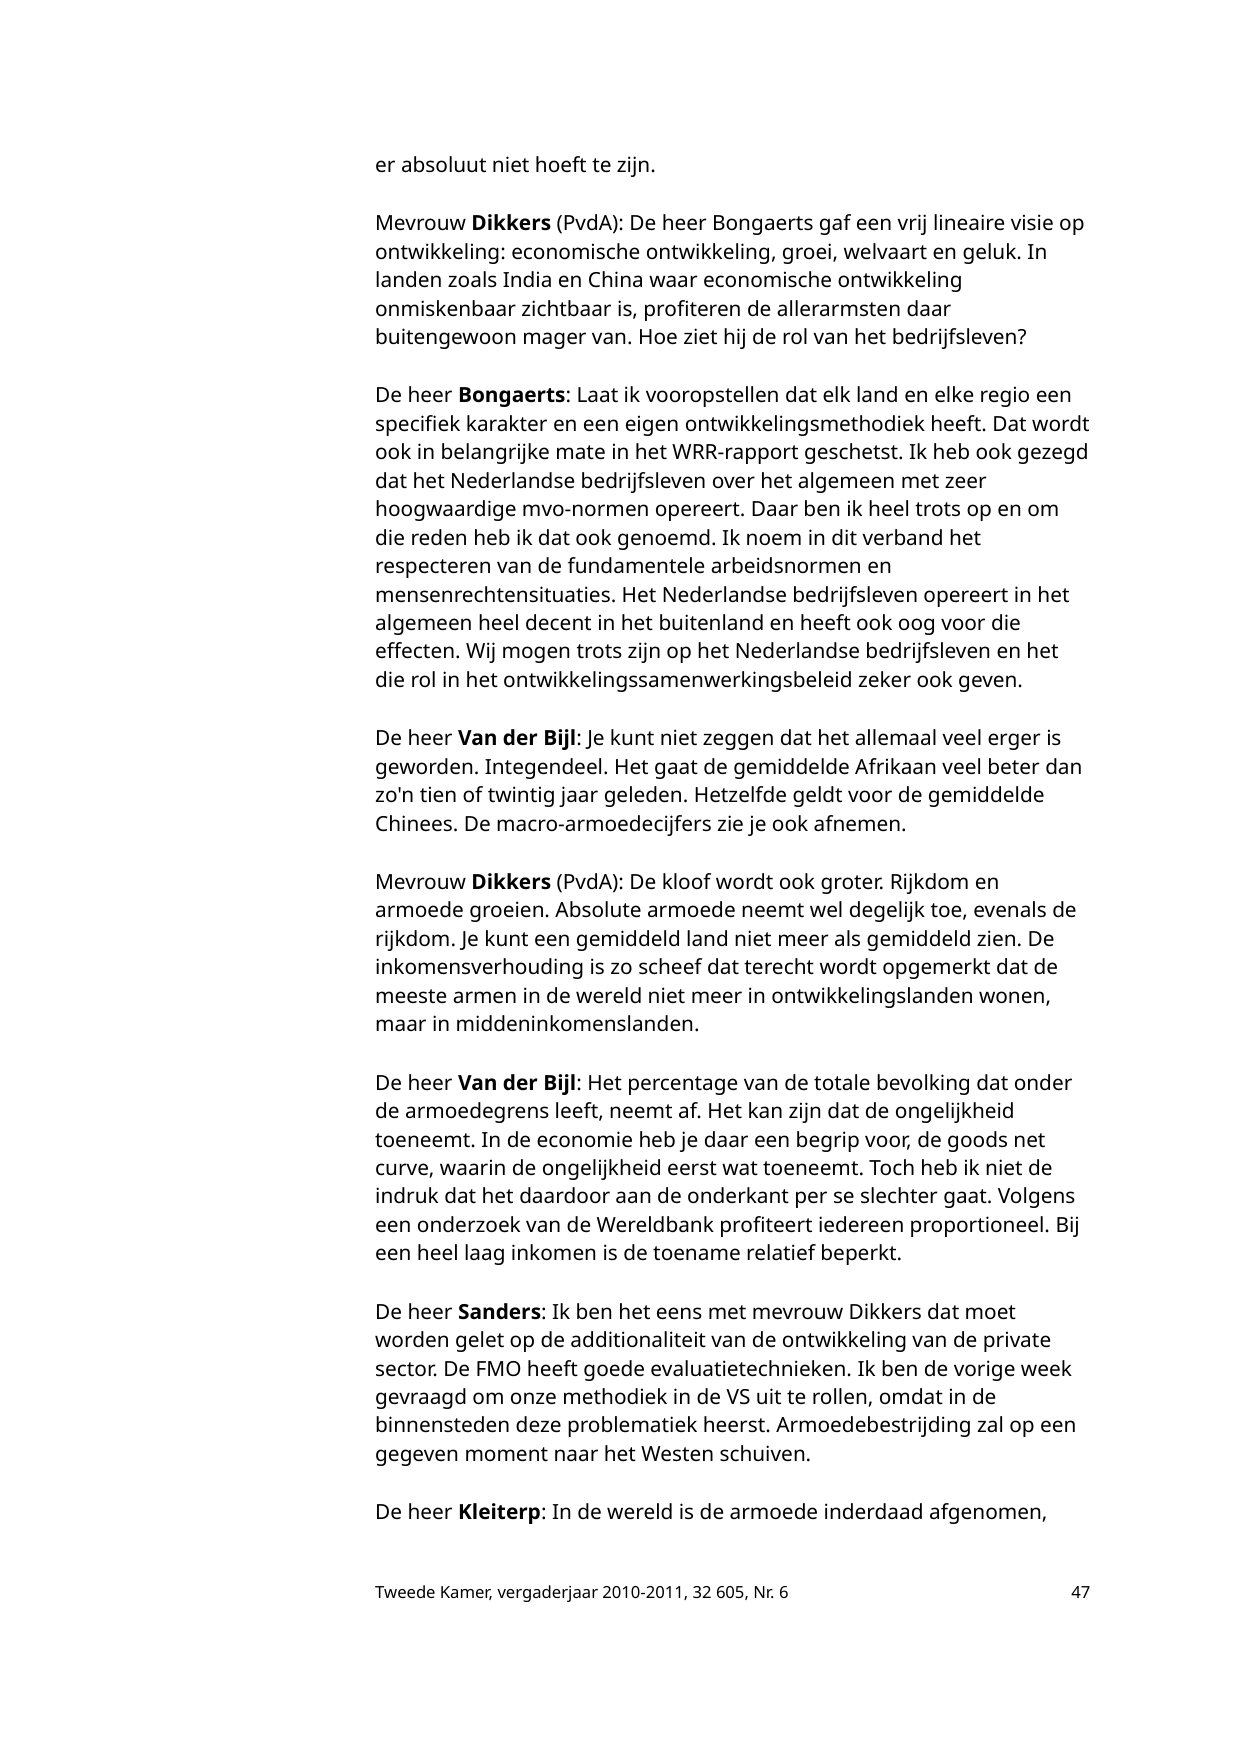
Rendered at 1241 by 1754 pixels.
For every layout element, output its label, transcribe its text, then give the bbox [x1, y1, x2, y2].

text De heer Sanders: Ik ben het eens met mevrouw Dikkers dat moet worden gelet op de additionaliteit van de ontwikkeling van de private sector. De FMO heeft goede evaluatietechnieken. Ik ben de vorige week gevraagd om onze methodiek in de VS uit te rollen, omdat in de binnensteden deze problematiek heerst. Armoedebestrijding zal op een gegeven moment naar het Westen schuiven. [375, 1297, 1090, 1467]
text De heer Van der Bijl: Het percentage van de totale bevolking dat onder de armoedegrens leeft, neemt af. Het kan zijn dat de ongelijkheid toeneemt. In de economie heb je daar een begrip voor, de goods net curve, waarin de ongelijkheid eerst wat toeneemt. Toch heb ik niet de indruk dat het daardoor aan de onderkant per se slechter gaat. Volgens een onderzoek van de Wereldbank profiteert iedereen proportioneel. Bij een heel laag inkomen is de toename relatief beperkt. [375, 1068, 1090, 1267]
text De heer Kleiterp: In de wereld is de armoede inderdaad afgenomen, [375, 1497, 1090, 1526]
text De heer Bongaerts: Laat ik vooropstellen dat elk land en elke regio een specifiek karakter en een eigen ontwikkelingsmethodiek heeft. Dat wordt ook in belangrijke mate in het WRR-rapport geschetst. Ik heb ook gezegd dat het Nederlandse bedrijfsleven over het algemeen met zeer hoogwaardige mvo-normen opereert. Daar ben ik heel trots op en om die reden heb ik dat ook genoemd. Ik noem in dit verband het respecteren van de fundamentele arbeidsnormen en mensenrechtensituaties. Het Nederlandse bedrijfsleven opereert in het algemeen heel decent in het buitenland en heeft ook oog voor die effecten. Wij mogen trots zijn op het Nederlandse bedrijfsleven en het die rol in het ontwikkelingssamenwerkingsbeleid zeker ook geven. [375, 381, 1090, 693]
text De heer Van der Bijl: Je kunt niet zeggen dat het allemaal veel erger is geworden. Integendeel. Het gaat de gemiddelde Afrikaan veel beter dan zo'n tien of twintig jaar geleden. Hetzelfde geldt voor de gemiddelde Chinees. De macro-armoedecijfers zie je ook afnemen. [375, 723, 1090, 837]
text er absoluut niet hoeft te zijn. [375, 150, 1090, 178]
text Mevrouw Dikkers (PvdA): De heer Bongaerts gaf een vrij lineaire visie op ontwikkeling: economische ontwikkeling, groei, welvaart en geluk. In landen zoals India en China waar economische ontwikkeling onmiskenbaar zichtbaar is, profiteren de allerarmsten daar buitengewoon mager van. Hoe ziet hij de rol van het bedrijfsleven? [375, 208, 1090, 351]
text Mevrouw Dikkers (PvdA): De kloof wordt ook groter. Rijkdom en armoede groeien. Absolute armoede neemt wel degelijk toe, evenals de rijkdom. Je kunt een gemiddeld land niet meer als gemiddeld zien. De inkomensverhouding is zo scheef dat terecht wordt opgemerkt dat de meeste armen in de wereld niet meer in ontwikkelingslanden wonen, maar in middeninkomenslanden. [375, 867, 1090, 1038]
